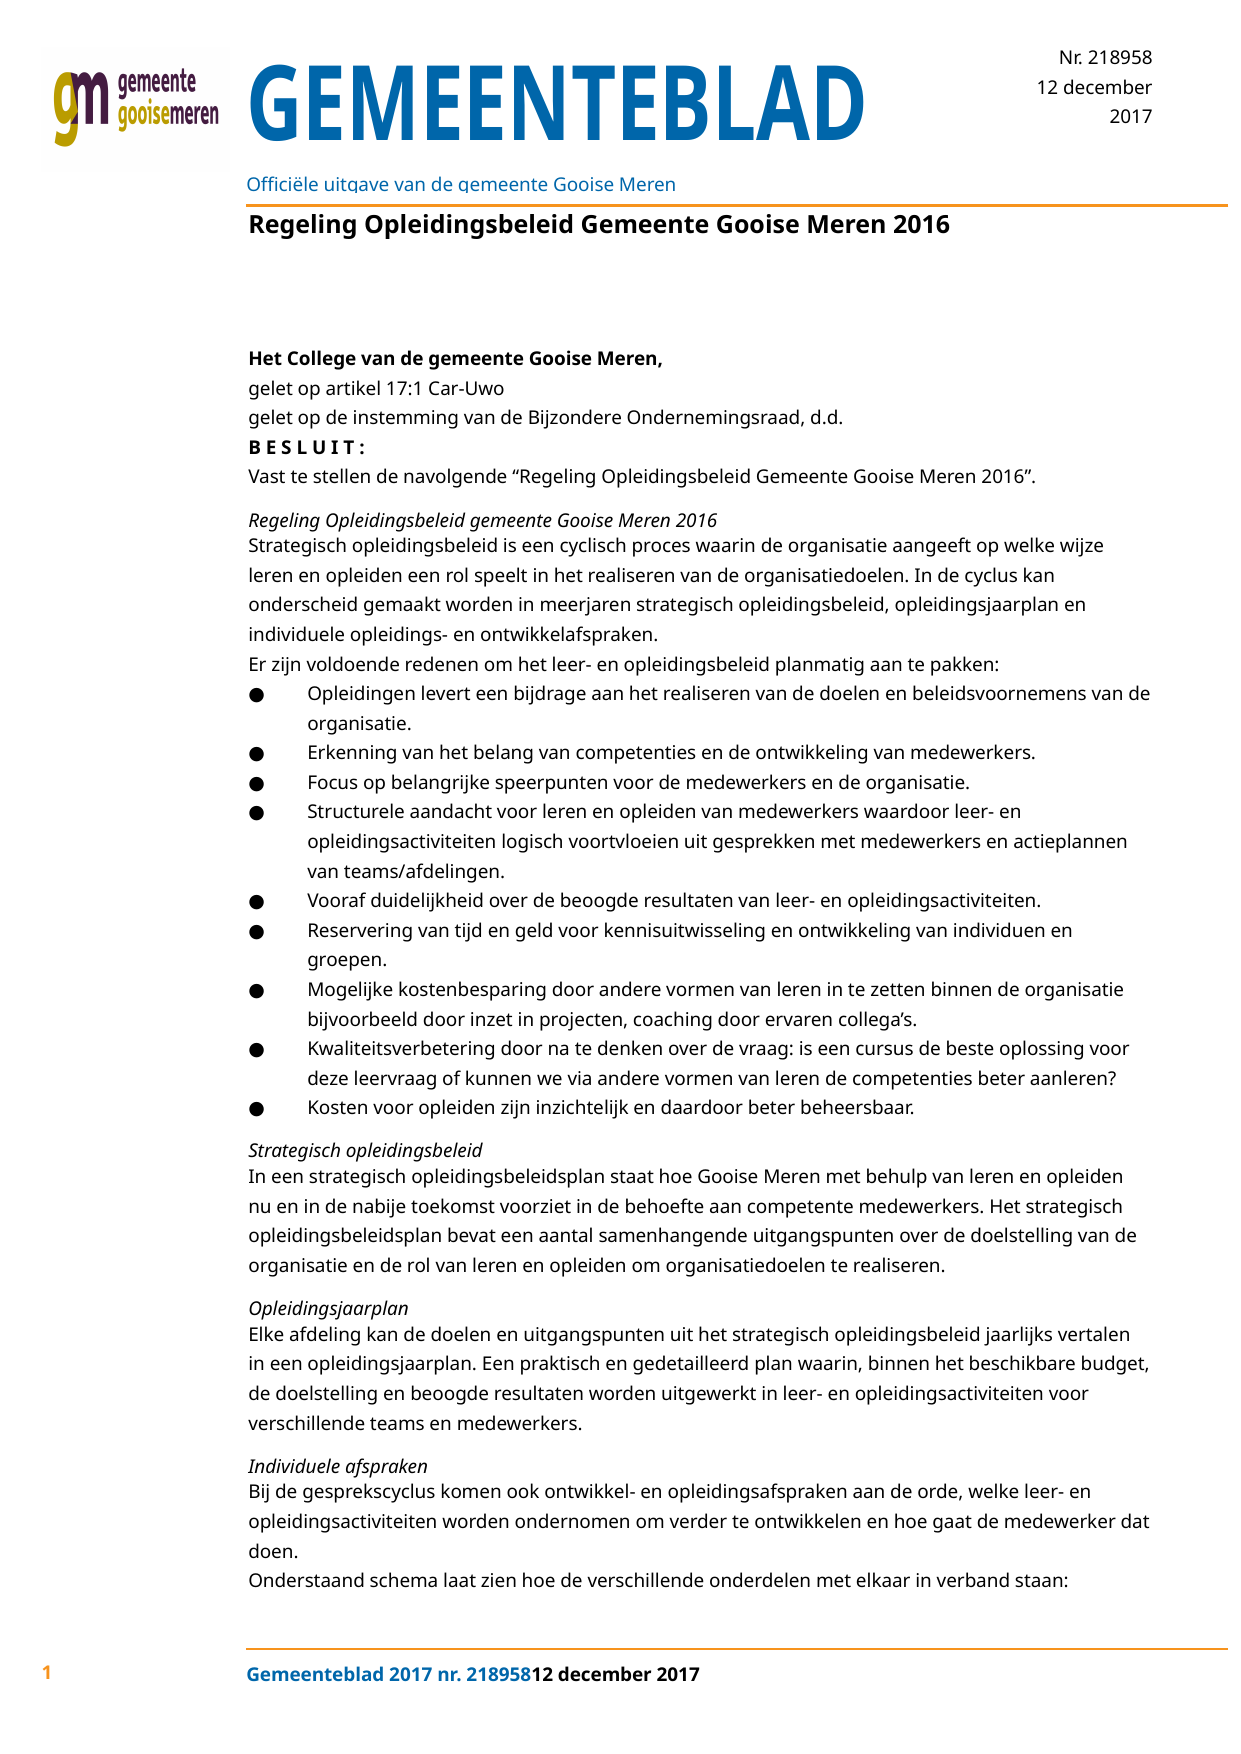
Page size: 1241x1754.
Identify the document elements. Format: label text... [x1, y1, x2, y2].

text Elke afdeling kan de doelen en uitgangspunten uit het strategisch opleidingsbeleid jaarlijks vertalen in een opleidingsjaarplan. Een praktisch en gedetailleerd plan waarin, binnen het beschikbare budget, de doelstelling en beoogde resultaten worden uitgewerkt in leer- en opleidingsactiviteiten voor verschillende teams en medewerkers. [248, 1321, 1152, 1436]
text Het College van de gemeente Gooise Meren, [248, 345, 1152, 371]
text Onderstaand schema laat zien hoe de verschillende onderdelen met elkaar in verband staan: [248, 1567, 1152, 1593]
list Reservering van tijd en geld voor kennisuitwisseling en ontwikkeling van individuen en groepen. [248, 917, 1152, 972]
text Strategisch opleidingsbeleid is een cyclisch proces waarin de organisatie aangeeft op welke wijze leren en opleiden een rol speelt in het realiseren van de organisatiedoelen. In de cyclus kan onderscheid gemaakt worden in meerjaren strategisch opleidingsbeleid, opleidingsjaarplan en individuele opleidings- en ontwikkelafspraken. [248, 532, 1152, 647]
list Focus op belangrijke speerpunten voor de medewerkers en de organisatie. [248, 769, 1152, 795]
text Bij de gesprekscyclus komen ook ontwikkel- en opleidingsafspraken aan de orde, welke leer- en opleidingsactiviteiten worden ondernomen om verder te ontwikkelen en hoe gaat de medewerker dat doen. [248, 1479, 1152, 1563]
text In een strategisch opleidingsbeleidsplan staat hoe Gooise Meren met behulp van leren en opleiden nu en in de nabije toekomst voorziet in de behoefte aan competente medewerkers. Het strategisch opleidingsbeleidsplan bevat een aantal samenhangende uitgangspunten over de doelstelling van de organisatie en de rol van leren en opleiden om organisatiedoelen te realiseren. [248, 1163, 1152, 1278]
list Mogelijke kostenbesparing door andere vormen van leren in te zetten binnen de organisatie bijvoorbeeld door inzet in projecten, coaching door ervaren collega’s. [248, 976, 1152, 1032]
text Er zijn voldoende redenen om het leer- en opleidingsbeleid planmatig aan te pakken: [248, 651, 1152, 677]
list Kosten voor opleiden zijn inzichtelijk en daardoor beter beheersbaar. [248, 1094, 1152, 1120]
list Structurele aandacht voor leren en opleiden van medewerkers waardoor leer- en opleidingsactiviteiten logisch voortvloeien uit gesprekken met medewerkers en actieplannen van teams/afdelingen. [248, 799, 1152, 884]
text Regeling Opleidingsbeleid gemeente Gooise Meren 2016 [248, 507, 1152, 532]
list Opleidingen levert een bijdrage aan het realiseren van de doelen en beleidsvoornemens van de organisatie. [248, 680, 1152, 736]
text B E S L U I T : [248, 434, 1152, 460]
list Vooraf duidelijkheid over de beoogde resultaten van leer- en opleidingsactiviteiten. [248, 887, 1152, 913]
picture [41, 47, 231, 172]
list Erkenning van het belang van competenties en de ontwikkeling van medewerkers. [248, 739, 1152, 765]
list Kwaliteitsverbetering door na te denken over de vraag: is een cursus de beste oplossing voor deze leervraag of kunnen we via andere vormen van leren de competenties beter aanleren? [248, 1035, 1152, 1091]
text gelet op artikel 17:1 Car-Uwo [248, 375, 1152, 401]
text gelet op de instemming van de Bijzondere Ondernemingsraad, d.d. [248, 404, 1152, 430]
text Strategisch opleidingsbeleid [248, 1138, 1152, 1163]
text Vast te stellen de navolgende “Regeling Opleidingsbeleid Gemeente Gooise Meren 2016”. [248, 464, 1152, 489]
text Individuele afspraken [248, 1453, 1152, 1479]
text Regeling Opleidingsbeleid Gemeente Gooise Meren 2016 [248, 207, 1152, 241]
text Opleidingsjaarplan [248, 1295, 1152, 1321]
